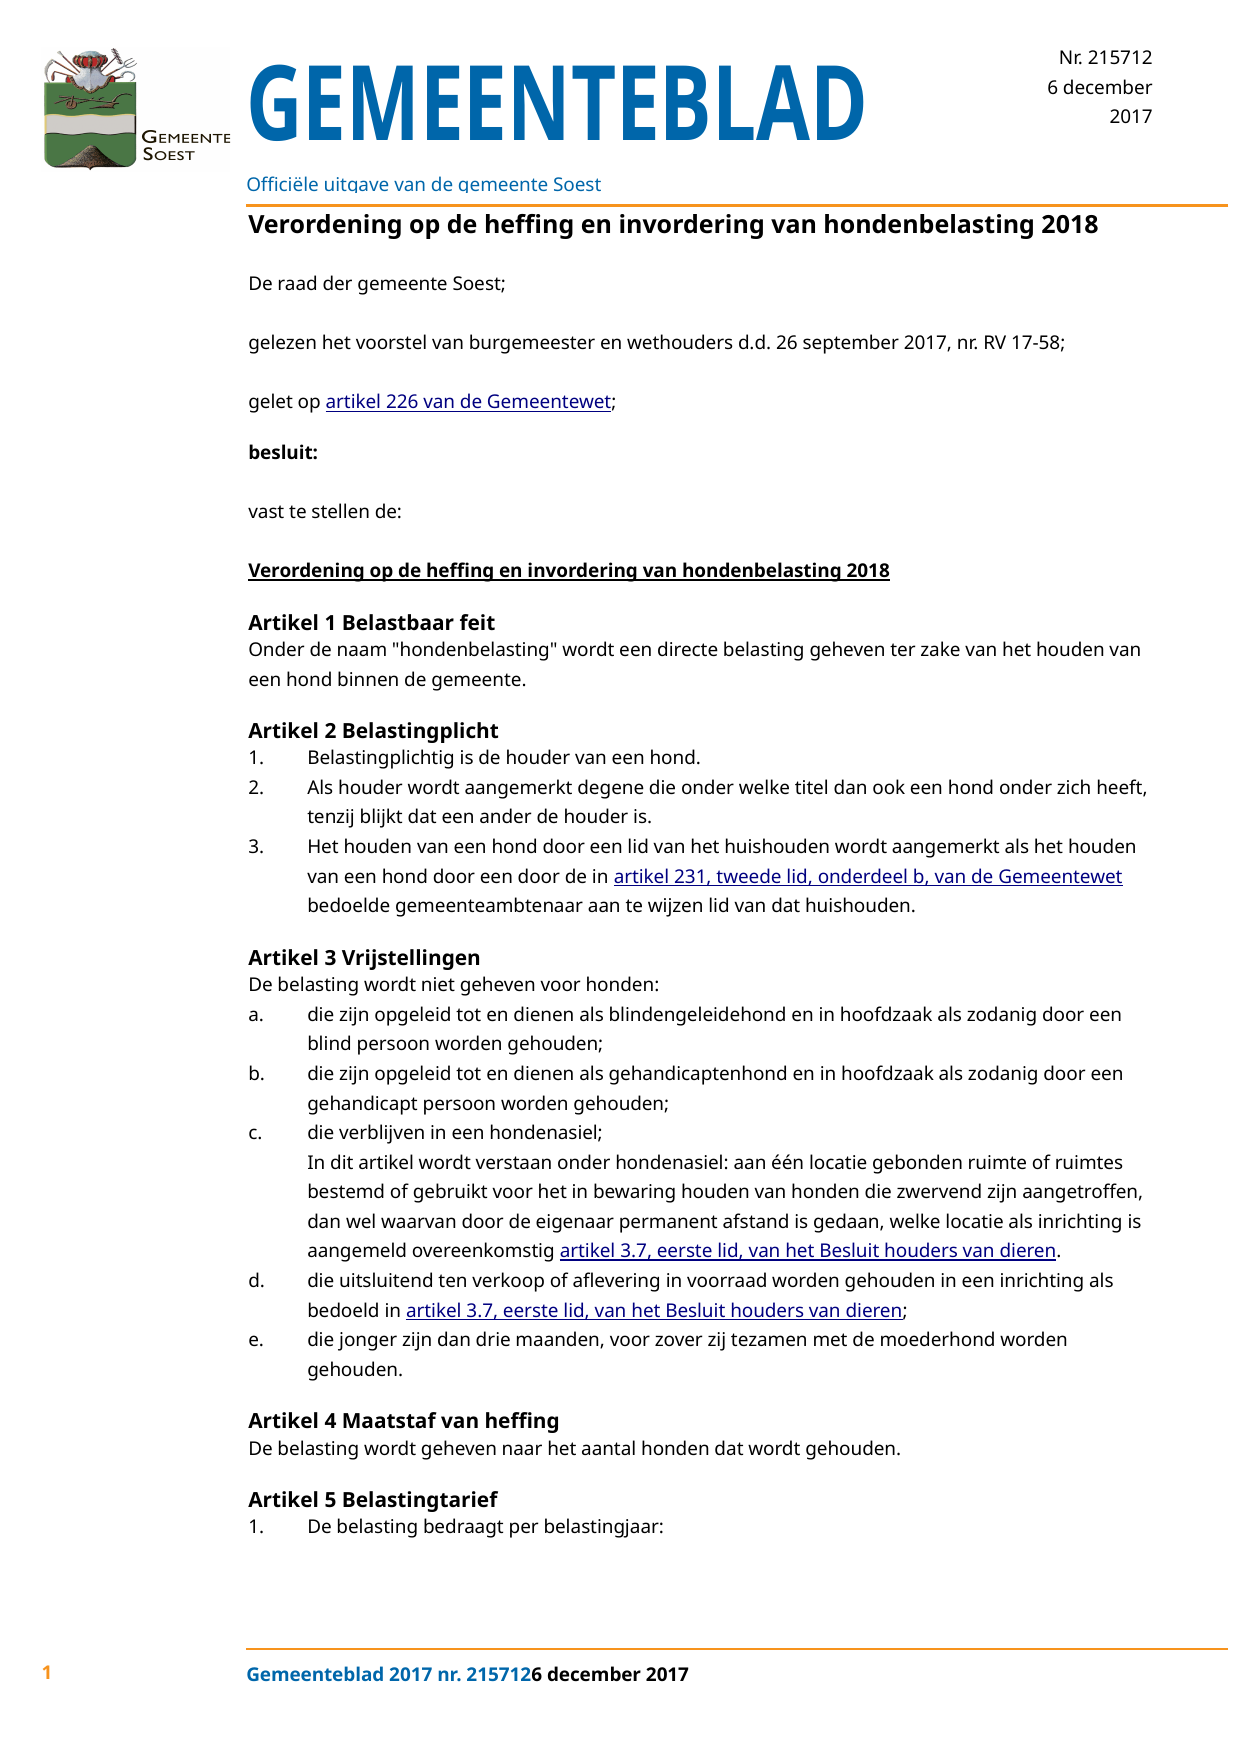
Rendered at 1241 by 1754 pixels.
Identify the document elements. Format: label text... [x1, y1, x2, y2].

text besluit: [248, 439, 1152, 465]
list die zijn opgeleid tot en dienen als gehandicaptenhond en in hoofdzaak als zodanig door een gehandicapt persoon worden gehouden; [248, 1060, 1152, 1115]
text vast te stellen de: [248, 498, 1152, 524]
list Belastingplichtig is de houder van een hond. [248, 744, 1152, 770]
list die jonger zijn dan drie maanden, voor zover zij tezamen met de moederhond worden gehouden. [248, 1326, 1152, 1382]
list die uitsluitend ten verkoop of aflevering in voorraad worden gehouden in een inrichting als bedoeld in artikel 3.7, eerste lid, van het Besluit houders van dieren; [248, 1267, 1152, 1322]
text Verordening op de heffing en invordering van hondenbelasting 2018 [248, 207, 1152, 241]
text gelezen het voorstel van burgemeester en wethouders d.d. 26 september 2017, nr. RV 17-58; [248, 329, 1152, 355]
text Artikel 2 Belastingplicht [248, 716, 1152, 744]
list Als houder wordt aangemerkt degene die onder welke titel dan ook een hond onder zich heeft, tenzij blijkt dat een ander de houder is. [248, 774, 1152, 829]
list In dit artikel wordt verstaan onder hondenasiel: aan één locatie gebonden ruimte of ruimtes bestemd of gebruikt voor het in bewaring houden van honden die zwervend zijn aangetroffen, dan wel waarvan door de eigenaar permanent afstand is gedaan, welke locatie als inrichting is aangemeld overeenkomstig artikel 3.7, eerste lid, van het Besluit houders van dieren. [248, 1149, 1152, 1263]
text Onder de naam "hondenbelasting" wordt een directe belasting geheven ter zake van het houden van een hond binnen de gemeente. [248, 636, 1152, 691]
text Artikel 5 Belastingtarief [248, 1485, 1152, 1514]
text De belasting wordt niet geheven voor honden: [248, 971, 1152, 997]
text Verordening op de heffing en invordering van hondenbelasting 2018 [248, 557, 1152, 583]
picture [41, 47, 231, 172]
text De belasting wordt geheven naar het aantal honden dat wordt gehouden. [248, 1435, 1152, 1461]
text De raad der gemeente Soest; [248, 270, 1152, 296]
text Artikel 4 Maatstaf van heffing [248, 1406, 1152, 1435]
list die zijn opgeleid tot en dienen als blindengeleidehond en in hoofdzaak als zodanig door een blind persoon worden gehouden; [248, 1001, 1152, 1056]
text gelet op artikel 226 van de Gemeentewet; [248, 389, 1152, 414]
text Artikel 1 Belastbaar feit [248, 608, 1152, 636]
list De belasting bedraagt per belastingjaar: [248, 1514, 1152, 1539]
list Het houden van een hond door een lid van het huishouden wordt aangemerkt als het houden van een hond door een door de in artikel 231, tweede lid, onderdeel b, van de Gemeentewet bedoelde gemeenteambtenaar aan te wijzen lid van dat huishouden. [248, 833, 1152, 918]
list die verblijven in een hondenasiel; [248, 1119, 1152, 1145]
text Artikel 3 Vrijstellingen [248, 943, 1152, 971]
